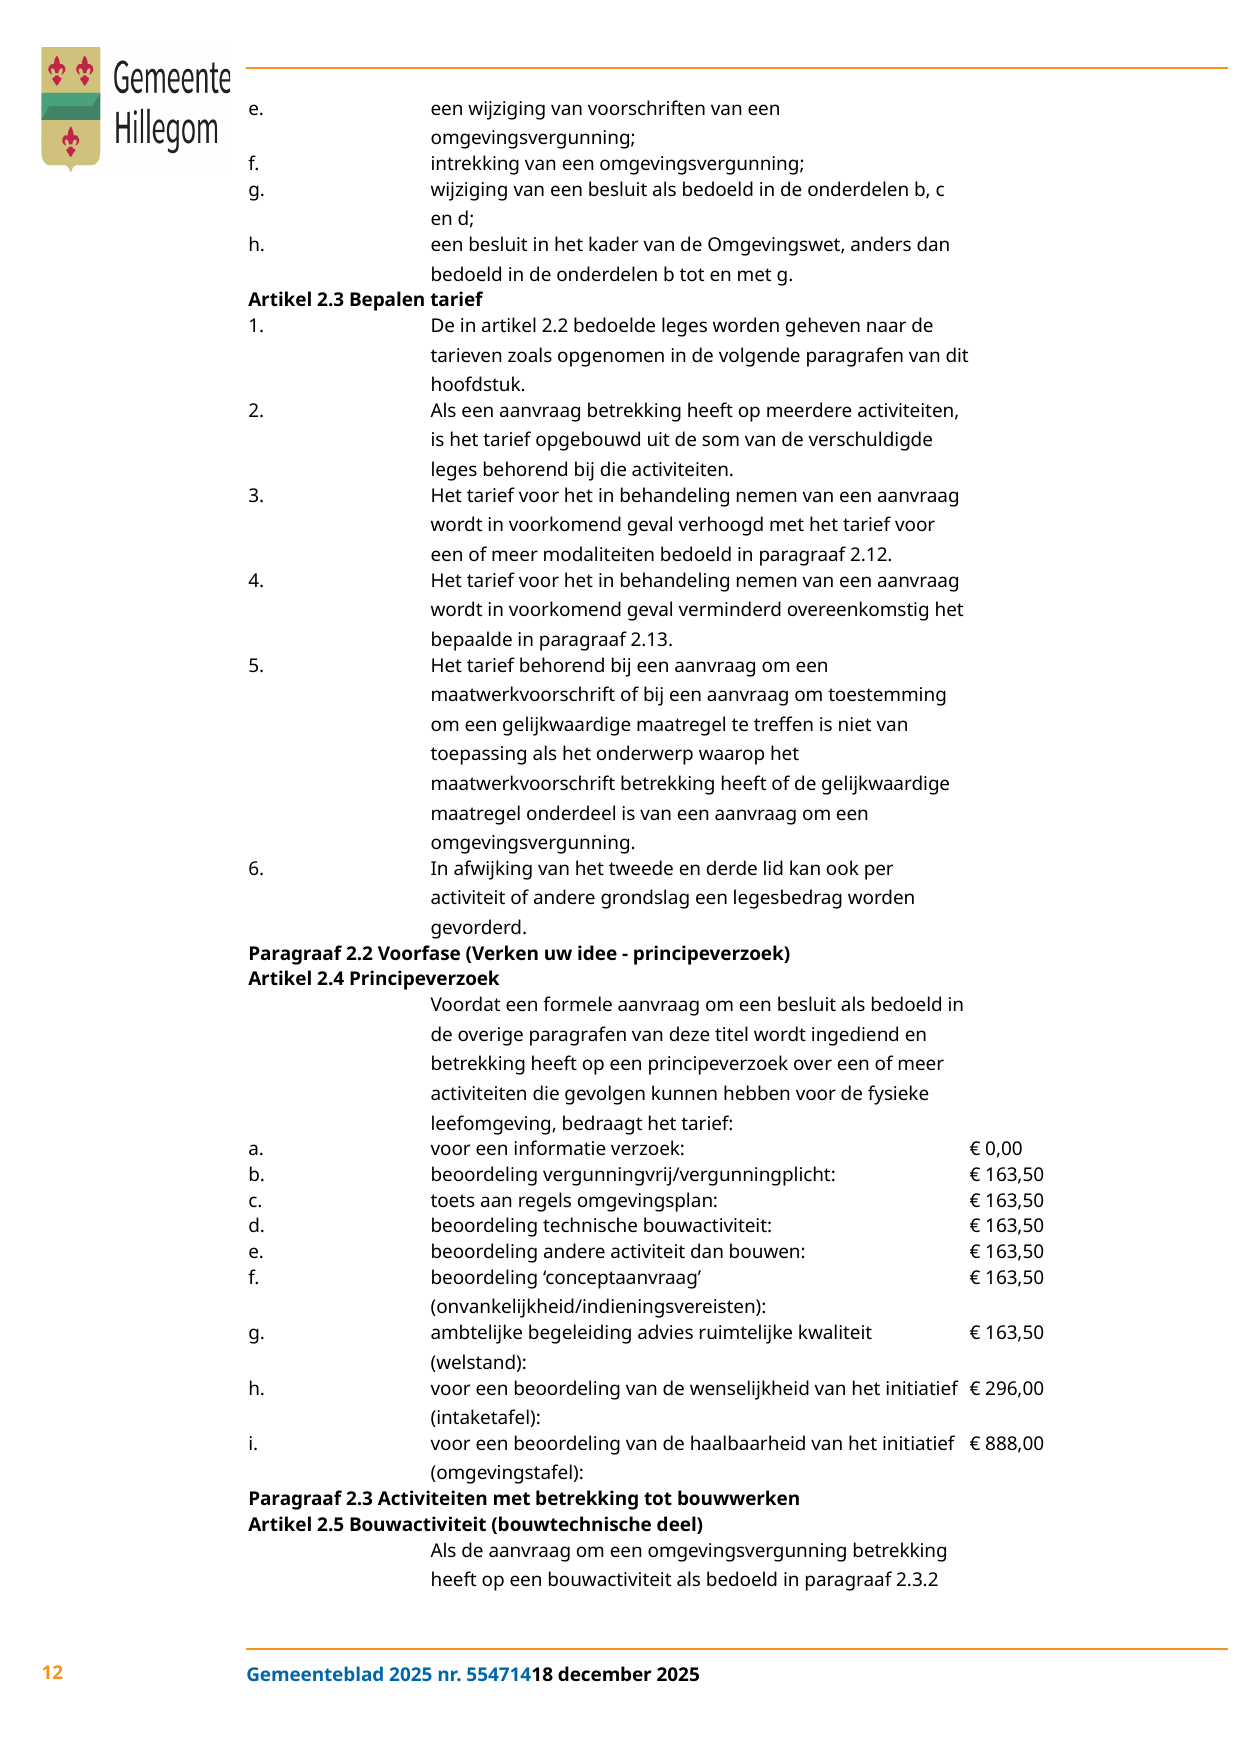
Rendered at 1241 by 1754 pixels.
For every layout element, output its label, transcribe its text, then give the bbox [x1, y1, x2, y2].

table_cell f. [248, 150, 430, 176]
table_cell Paragraaf 2.3 Activiteiten met betrekking tot bouwwerken [248, 1485, 1152, 1511]
table_cell Voordat een formele aanvraag om een besluit als bedoeld in de overige paragrafen van deze titel wordt ingediend en betrekking heeft op een principeverzoek over een of meer activiteiten die gevolgen kunnen hebben voor de fysieke leefomgeving, bedraagt het tarief: [430, 991, 969, 1135]
table_cell [969, 567, 1152, 652]
table_cell € 163,50 [969, 1264, 1152, 1319]
table_cell [248, 1537, 430, 1592]
table_cell € 296,00 [969, 1375, 1152, 1430]
table_cell h. [248, 1375, 430, 1430]
table_cell [969, 652, 1152, 855]
table_cell € 163,50 [969, 1319, 1152, 1375]
table_cell h. [248, 231, 430, 286]
table_cell 5. [248, 652, 430, 855]
table_cell toets aan regels omgevingsplan: [430, 1187, 969, 1213]
table_cell 1. [248, 312, 430, 397]
table_cell Het tarief voor het in behandeling nemen van een aanvraag wordt in voorkomend geval verminderd overeenkomstig het bepaalde in paragraaf 2.13. [430, 567, 969, 652]
table_cell [969, 991, 1152, 1135]
table_cell [969, 482, 1152, 567]
table_cell d. [248, 1213, 430, 1238]
table_cell een besluit in het kader van de Omgevingswet, anders dan bedoeld in de onderdelen b tot en met g. [430, 231, 969, 286]
table_cell 3. [248, 482, 430, 567]
table_cell Als de aanvraag om een omgevingsvergunning betrekking heeft op een bouwactiviteit als bedoeld in paragraaf 2.3.2 [430, 1537, 969, 1592]
table_cell b. [248, 1161, 430, 1187]
table_cell Paragraaf 2.2 Voorfase (Verken uw idee - principeverzoek) [248, 940, 1152, 966]
table_cell beoordeling ‘conceptaanvraag’ (onvankelijkheid/indieningsvereisten): [430, 1264, 969, 1319]
table_cell € 163,50 [969, 1213, 1152, 1238]
table_cell € 888,00 [969, 1430, 1152, 1485]
table_cell [969, 95, 1152, 150]
table_cell Het tarief behorend bij een aanvraag om een maatwerkvoorschrift of bij een aanvraag om toestemming om een gelijkwaardige maatregel te treffen is niet van toepassing als het onderwerp waarop het maatwerkvoorschrift betrekking heeft of de gelijkwaardige maatregel onderdeel is van een aanvraag om een omgevingsvergunning. [430, 652, 969, 855]
table_cell Het tarief voor het in behandeling nemen van een aanvraag wordt in voorkomend geval verhoogd met het tarief voor een of meer modaliteiten bedoeld in paragraaf 2.12. [430, 482, 969, 567]
table_cell voor een beoordeling van de haalbaarheid van het initiatief (omgevingstafel): [430, 1430, 969, 1485]
table_cell 2. [248, 397, 430, 482]
table_cell Artikel 2.4 Principeverzoek [248, 966, 1152, 991]
table_cell 6. [248, 855, 430, 940]
picture [41, 47, 231, 172]
table_cell [969, 312, 1152, 397]
table_cell e. [248, 1238, 430, 1264]
table_cell g. [248, 176, 430, 231]
table_cell g. [248, 1319, 430, 1375]
table_cell [969, 855, 1152, 940]
table_cell e. [248, 95, 430, 150]
table_cell een wijziging van voorschriften van een omgevingsvergunning; [430, 95, 969, 150]
table_cell intrekking van een omgevingsvergunning; [430, 150, 969, 176]
table_cell i. [248, 1430, 430, 1485]
table_cell a. [248, 1135, 430, 1161]
table_cell [969, 397, 1152, 482]
table_cell € 163,50 [969, 1238, 1152, 1264]
table_cell [969, 150, 1152, 176]
table_cell € 163,50 [969, 1187, 1152, 1213]
table_cell [969, 231, 1152, 286]
table_cell De in artikel 2.2 bedoelde leges worden geheven naar de tarieven zoals opgenomen in de volgende paragrafen van dit hoofdstuk. [430, 312, 969, 397]
table_cell Artikel 2.5 Bouwactiviteit (bouwtechnische deel) [248, 1511, 1152, 1537]
table_cell voor een informatie verzoek: [430, 1135, 969, 1161]
table_cell [969, 1537, 1152, 1592]
table_cell [969, 176, 1152, 231]
table_cell beoordeling technische bouwactiviteit: [430, 1213, 969, 1238]
table_cell beoordeling andere activiteit dan bouwen: [430, 1238, 969, 1264]
table_cell € 0,00 [969, 1135, 1152, 1161]
table_cell In afwijking van het tweede en derde lid kan ook per activiteit of andere grondslag een legesbedrag worden gevorderd. [430, 855, 969, 940]
table_cell c. [248, 1187, 430, 1213]
table_cell wijziging van een besluit als bedoeld in de onderdelen b, c en d; [430, 176, 969, 231]
table_cell Artikel 2.3 Bepalen tarief [248, 286, 1152, 312]
table_cell € 163,50 [969, 1161, 1152, 1187]
table_cell beoordeling vergunningvrij/vergunningplicht: [430, 1161, 969, 1187]
table_cell 4. [248, 567, 430, 652]
table_cell ambtelijke begeleiding advies ruimtelijke kwaliteit (welstand): [430, 1319, 969, 1375]
table_cell f. [248, 1264, 430, 1319]
table_cell Als een aanvraag betrekking heeft op meerdere activiteiten, is het tarief opgebouwd uit de som van de verschuldigde leges behorend bij die activiteiten. [430, 397, 969, 482]
table_cell [248, 991, 430, 1135]
table_cell voor een beoordeling van de wenselijkheid van het initiatief (intaketafel): [430, 1375, 969, 1430]
